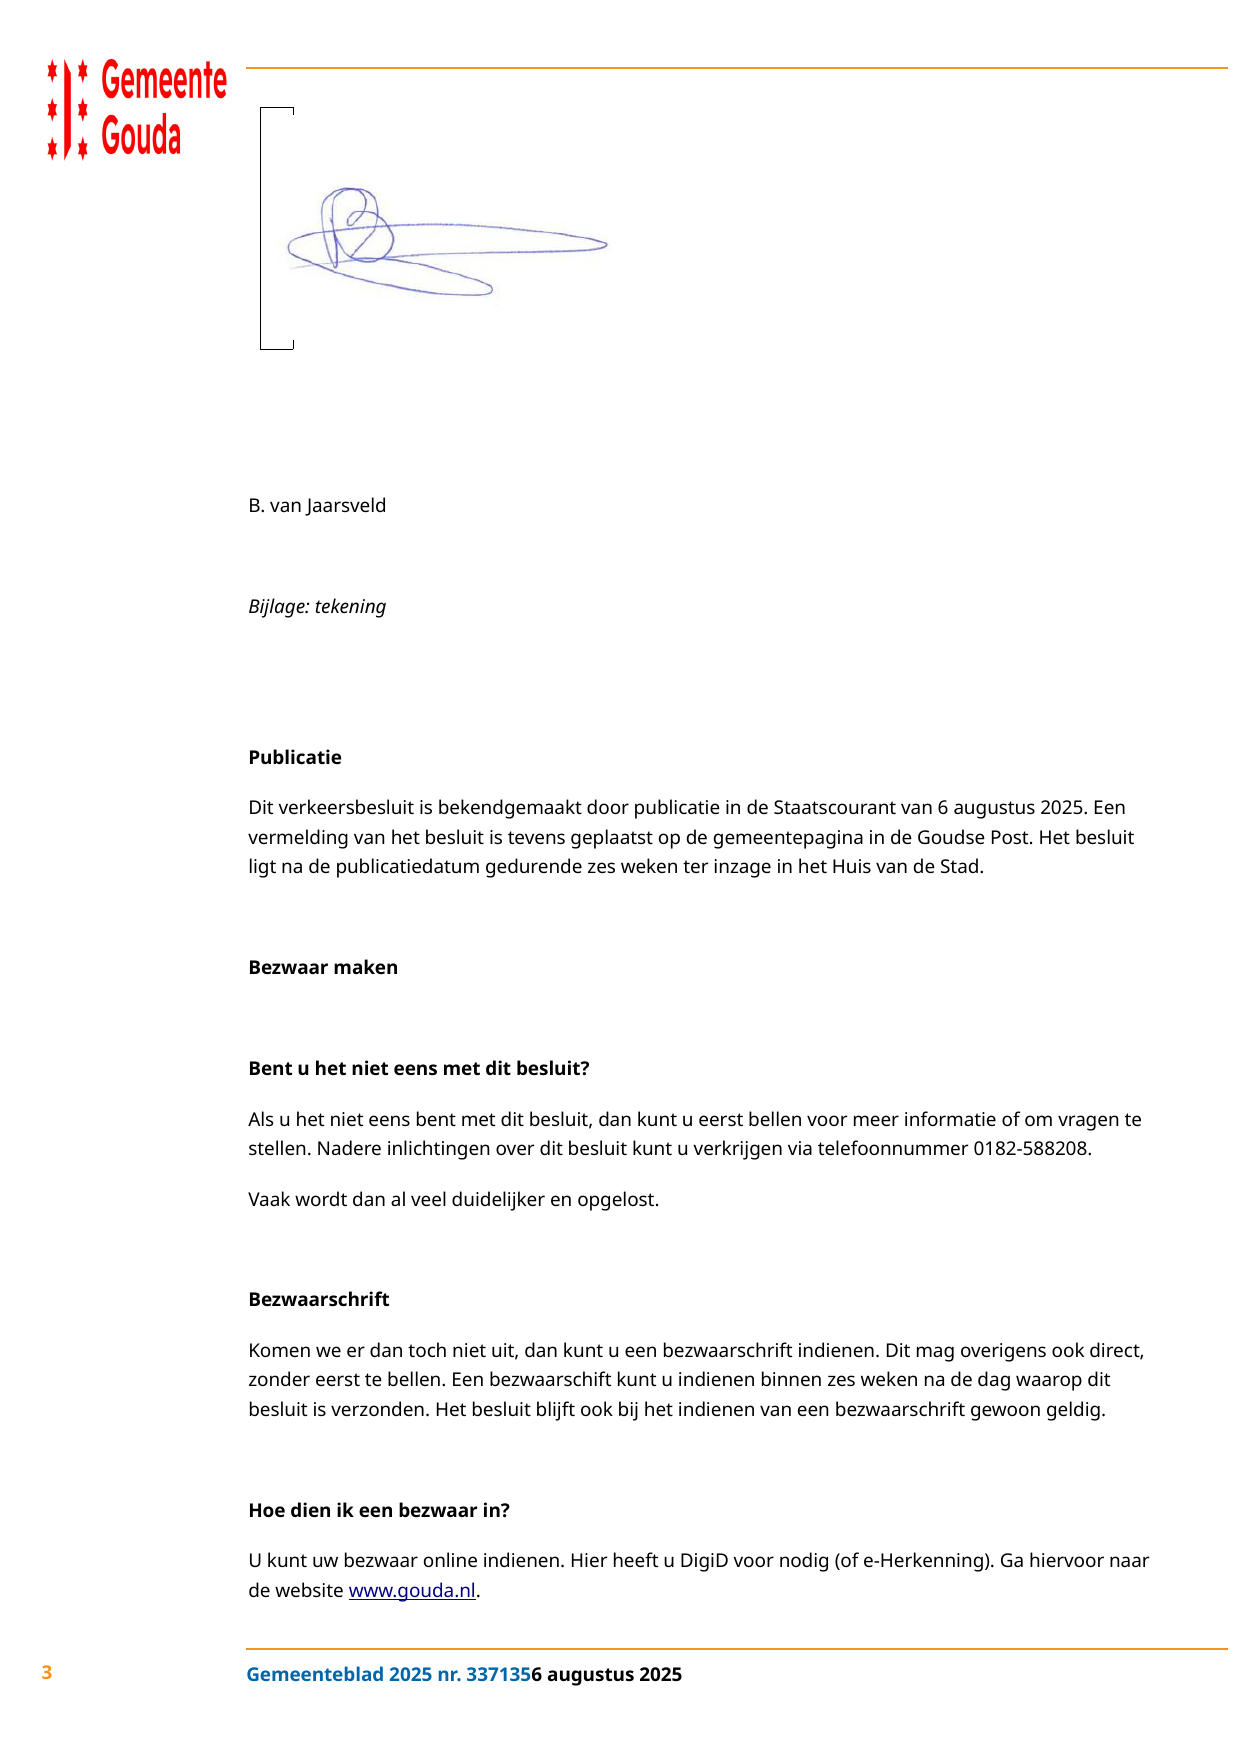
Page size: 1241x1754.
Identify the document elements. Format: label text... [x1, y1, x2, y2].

text Bijlage: tekening [248, 593, 1152, 618]
text Publicatie [248, 744, 1152, 770]
text Als u het niet eens bent met dit besluit, dan kunt u eerst bellen voor meer informatie of om vragen te stellen. Nadere inlichtingen over dit besluit kunt u verkrijgen via telefoonnummer 0182-588208. [248, 1106, 1152, 1161]
picture [41, 47, 231, 172]
text Komen we er dan toch niet uit, dan kunt u een bezwaarschrift indienen. Dit mag overigens ook direct, zonder eerst te bellen. Een bezwaarschift kunt u indienen binnen zes weken na de dag waarop dit besluit is verzonden. Het besluit blijft ook bij het indienen van een bezwaarschrift gewoon geldig. [248, 1337, 1152, 1422]
picture [268, 115, 637, 340]
text Hoe dien ik een bezwaar in? [248, 1497, 1152, 1523]
text Dit verkeersbesluit is bekendgemaakt door publicatie in de Staatscourant van 6 augustus 2025. Een vermelding van het besluit is tevens geplaatst op de gemeentepagina in de Goudse Post. Het besluit ligt na de publicatiedatum gedurende zes weken ter inzage in het Huis van de Stad. [248, 794, 1152, 879]
text Bent u het niet eens met dit besluit? [248, 1055, 1152, 1081]
text Vaak wordt dan al veel duidelijker en opgelost. [248, 1186, 1152, 1211]
text B. van Jaarsveld [248, 492, 1152, 518]
text U kunt uw bezwaar online indienen. Hier heeft u DigiD voor nodig (of e-Herkenning). Ga hiervoor naar de website www.gouda.nl. [248, 1547, 1152, 1603]
text Bezwaarschrift [248, 1287, 1152, 1312]
text Bezwaar maken [248, 954, 1152, 980]
